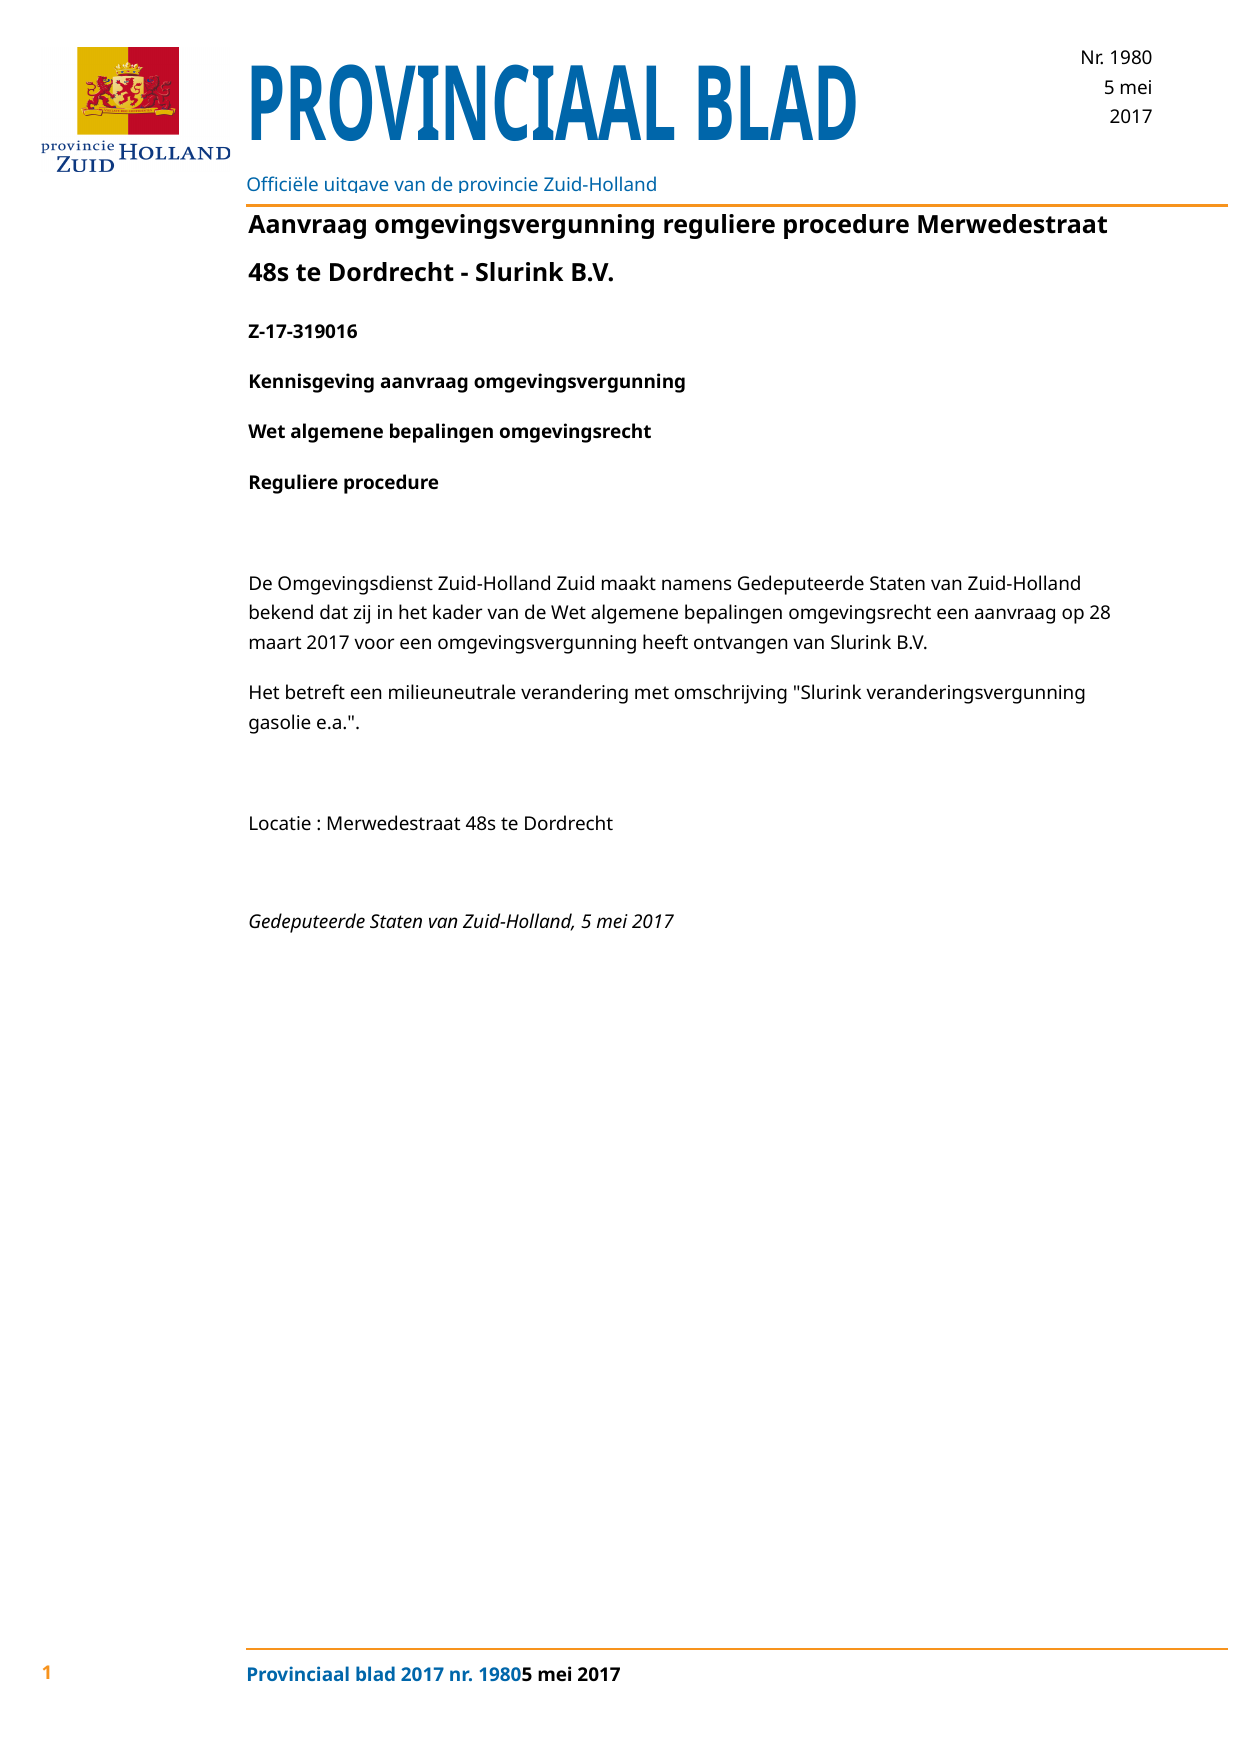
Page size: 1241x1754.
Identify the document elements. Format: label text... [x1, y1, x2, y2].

text Gedeputeerde Staten van Zuid-Holland, 5 mei 2017 [248, 908, 1152, 934]
picture [41, 47, 231, 172]
text De Omgevingsdienst Zuid-Holland Zuid maakt namens Gedeputeerde Staten van Zuid-Holland bekend dat zij in het kader van de Wet algemene bepalingen omgevingsrecht een aanvraag op 28 maart 2017 voor een omgevingsvergunning heeft ontvangen van Slurink B.V. [248, 570, 1152, 655]
text Aanvraag omgevingsvergunning reguliere procedure Merwedestraat 48s te Dordrecht - Slurink B.V. [248, 207, 1152, 288]
text Reguliere procedure [248, 469, 1152, 495]
text Kennisgeving aanvraag omgevingsvergunning [248, 368, 1152, 394]
text Locatie : Merwedestraat 48s te Dordrecht [248, 810, 1152, 836]
text Het betreft een milieuneutrale verandering met omschrijving "Slurink veranderingsvergunning gasolie e.a.". [248, 679, 1152, 735]
text Wet algemene bepalingen omgevingsrecht [248, 419, 1152, 444]
text Z-17-319016 [248, 318, 1152, 344]
